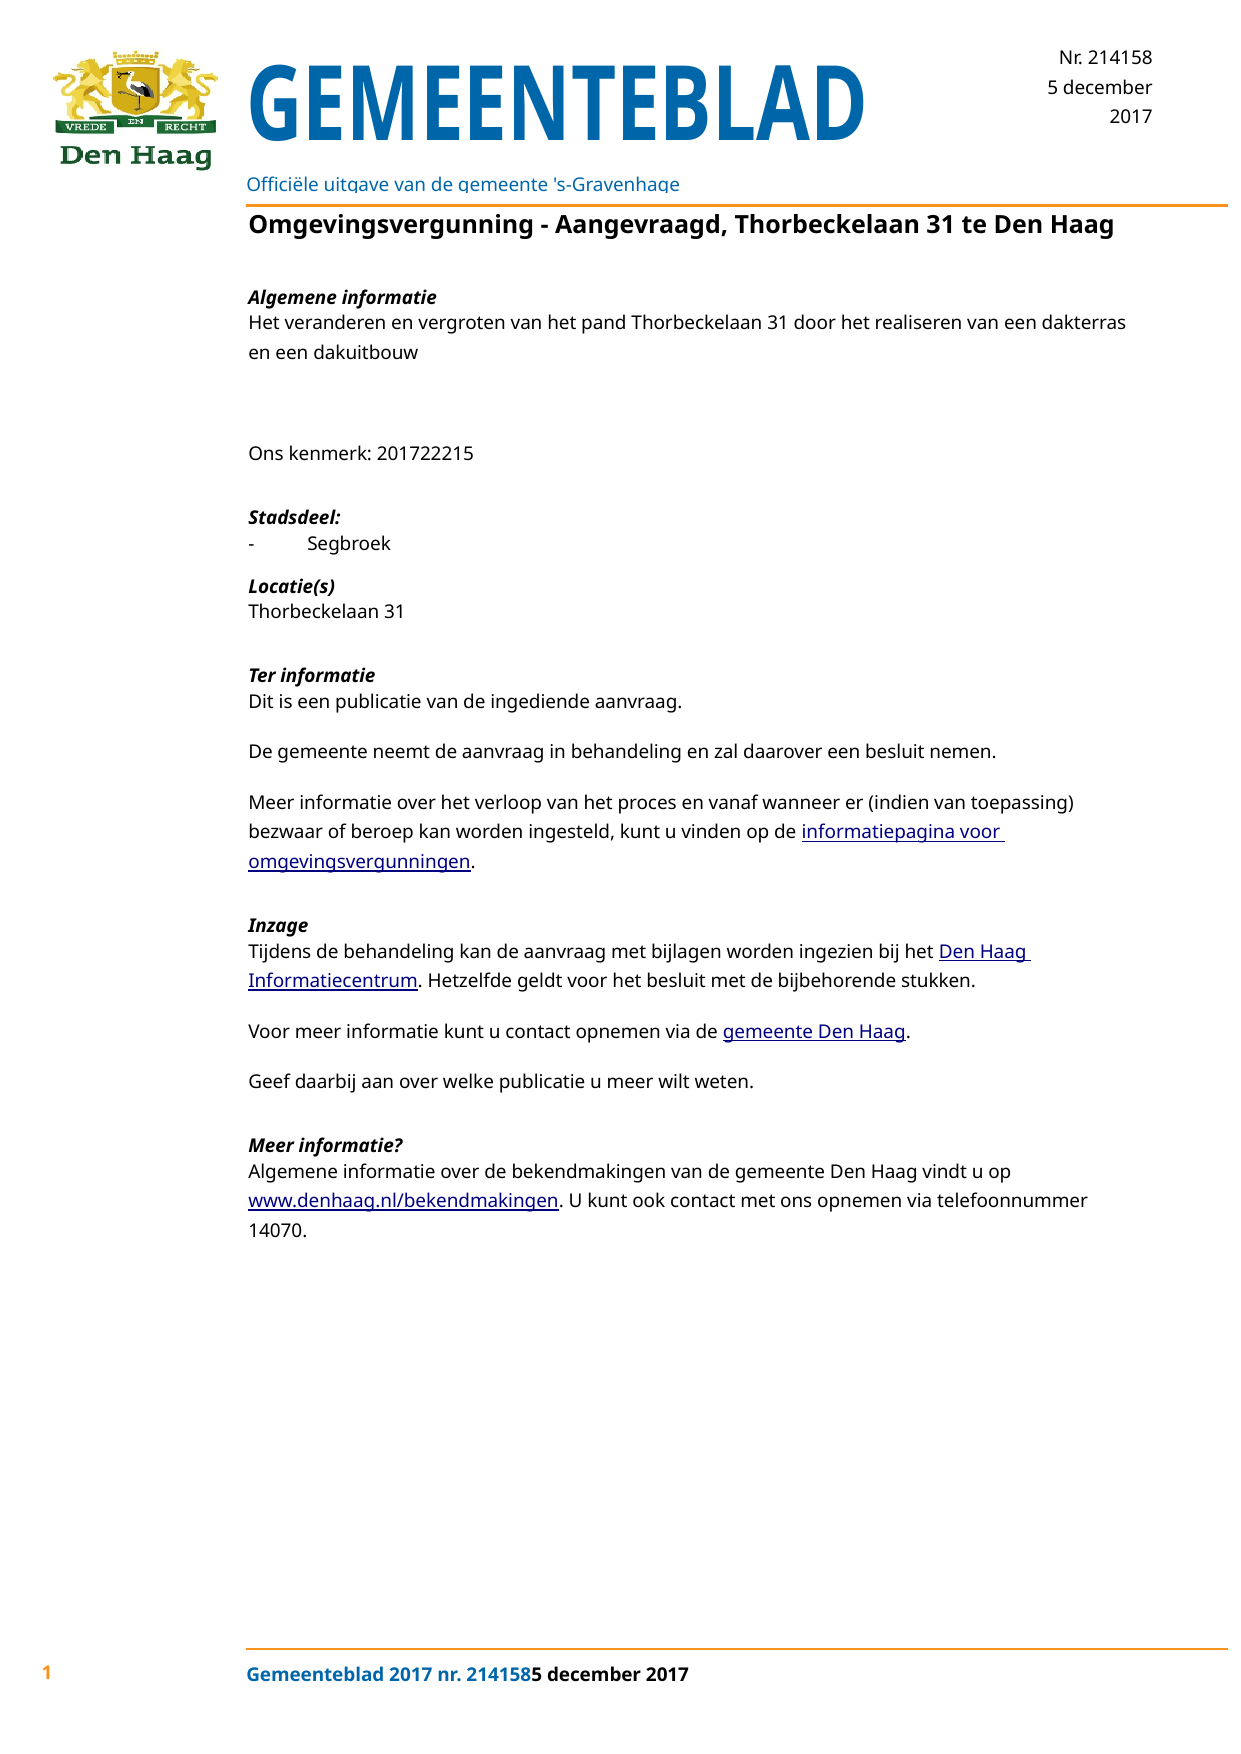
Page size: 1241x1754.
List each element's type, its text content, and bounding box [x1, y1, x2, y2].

text Algemene informatie over de bekendmakingen van de gemeente Den Haag vindt u op www.denhaag.nl/bekendmakingen. U kunt ook contact met ons opnemen via telefoonnummer 14070. [248, 1158, 1152, 1243]
text Ter informatie [248, 662, 1152, 688]
list Segbroek [248, 530, 1152, 555]
text Geef daarbij aan over welke publicatie u meer wilt weten. [248, 1068, 1152, 1094]
text Thorbeckelaan 31 [248, 598, 1152, 624]
text Tijdens de behandeling kan de aanvraag met bijlagen worden ingezien bij het Den Haag Informatiecentrum. Hetzelfde geldt voor het besluit met de bijbehorende stukken. [248, 938, 1152, 993]
text Het veranderen en vergroten van het pand Thorbeckelaan 31 door het realiseren van een dakterras en een dakuitbouw [248, 309, 1152, 365]
text Locatie(s) [248, 573, 1152, 598]
text Voor meer informatie kunt u contact opnemen via de gemeente Den Haag. [248, 1018, 1152, 1044]
text De gemeente neemt de aanvraag in behandeling en zal daarover een besluit nemen. [248, 739, 1152, 764]
text Algemene informatie [248, 284, 1152, 309]
text Inzage [248, 912, 1152, 938]
text Ons kenmerk: 201722215 [248, 440, 1152, 466]
text Dit is een publicatie van de ingediende aanvraag. [248, 688, 1152, 714]
text Stadsdeel: [248, 504, 1152, 530]
picture [41, 47, 231, 172]
text Omgevingsvergunning - Aangevraagd, Thorbeckelaan 31 te Den Haag [248, 207, 1152, 241]
text Meer informatie? [248, 1132, 1152, 1158]
text Meer informatie over het verloop van het proces en vanaf wanneer er (indien van toepassing) bezwaar of beroep kan worden ingesteld, kunt u vinden op de informatiepagina voor omgevingsvergunningen. [248, 789, 1152, 874]
